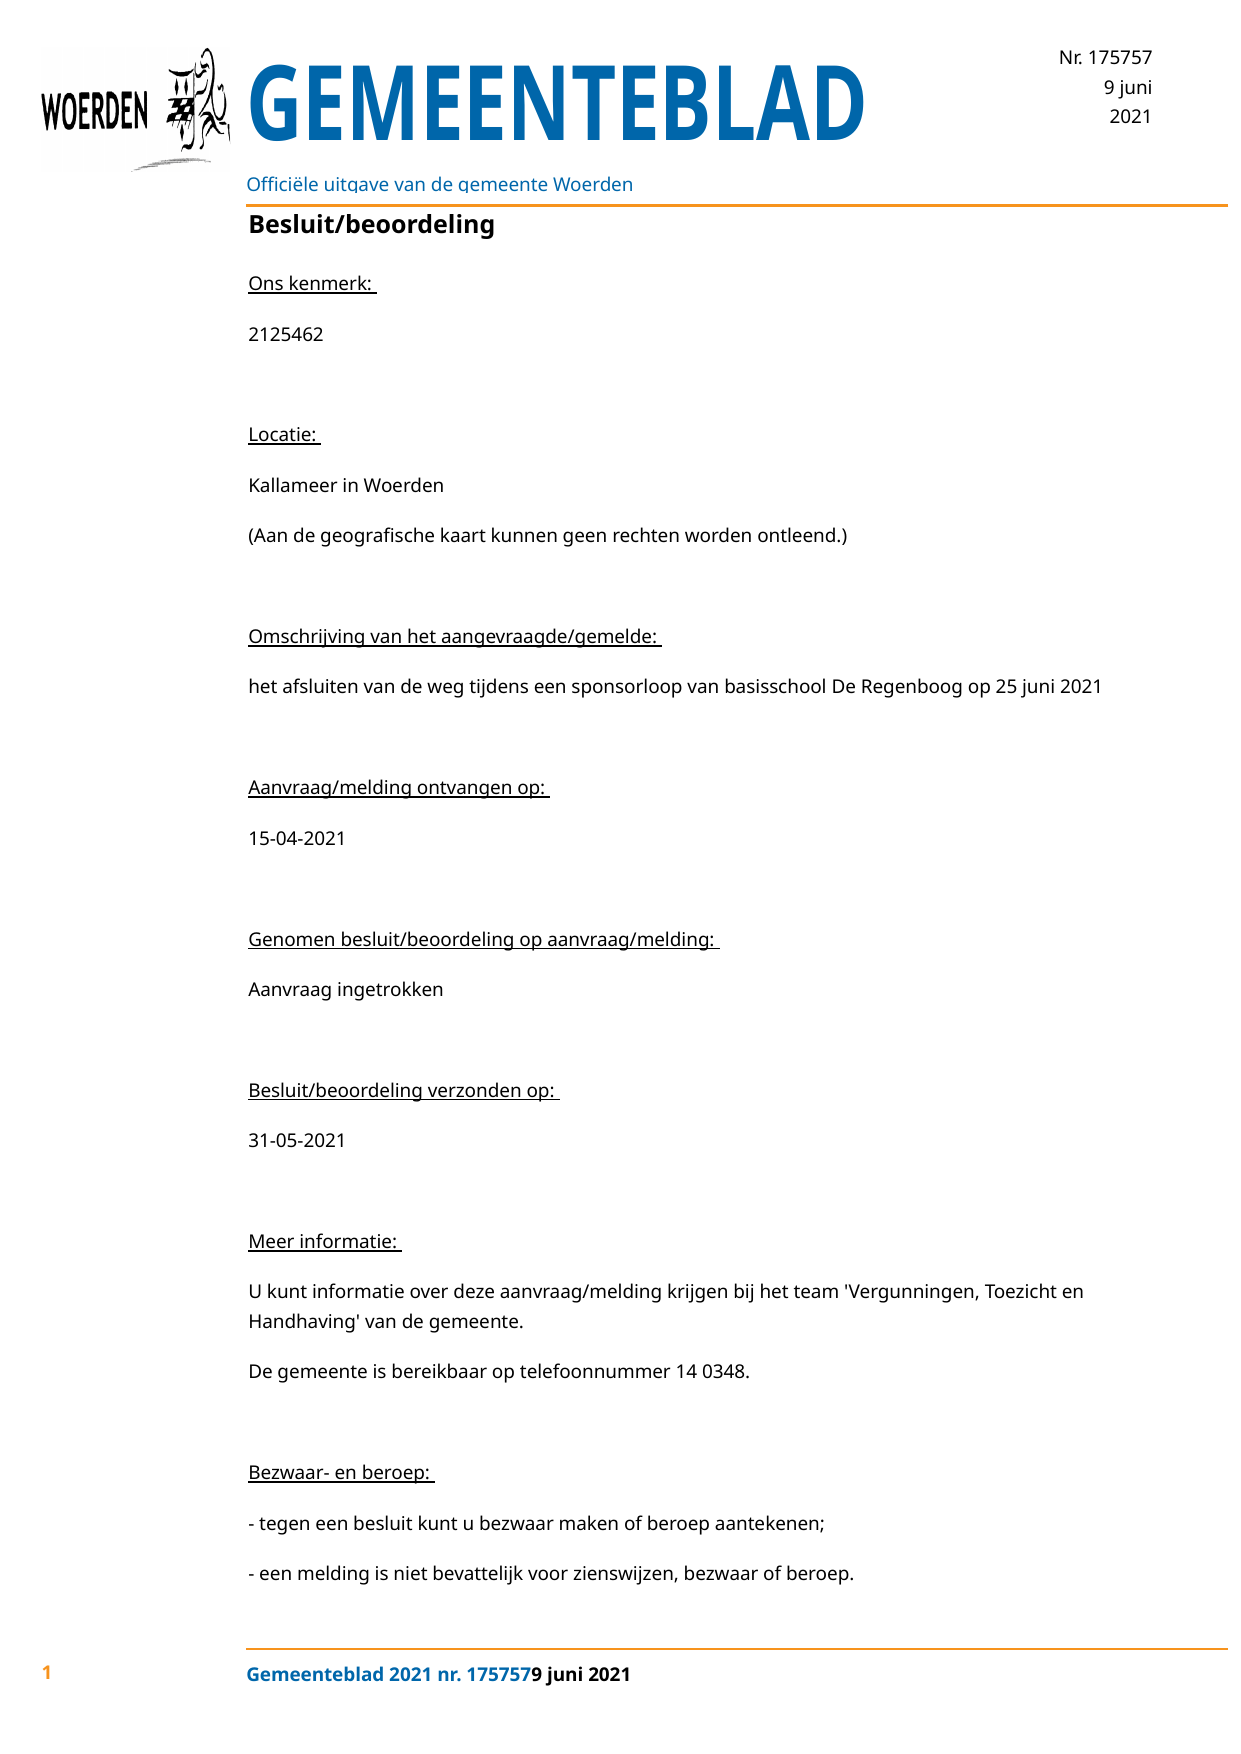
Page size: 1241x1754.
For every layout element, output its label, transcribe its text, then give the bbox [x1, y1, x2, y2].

text 2125462 [248, 321, 1152, 346]
text 31-05-2021 [248, 1127, 1152, 1153]
text Genomen besluit/beoordeling op aanvraag/melding: [248, 926, 1152, 951]
text het afsluiten van de weg tijdens een sponsorloop van basisschool De Regenboog op 25 juni 2021 [248, 674, 1152, 699]
text Bezwaar- en beroep: [248, 1459, 1152, 1485]
text Meer informatie: [248, 1228, 1152, 1254]
text Aanvraag/melding ontvangen op: [248, 774, 1152, 800]
text - tegen een besluit kunt u bezwaar maken of beroep aantekenen; [248, 1510, 1152, 1536]
text 15-04-2021 [248, 825, 1152, 851]
text De gemeente is bereikbaar op telefoonnummer 14 0348. [248, 1359, 1152, 1384]
picture [41, 47, 231, 172]
text Besluit/beoordeling [248, 207, 1152, 241]
text - een melding is niet bevattelijk voor zienswijzen, bezwaar of beroep. [248, 1560, 1152, 1586]
text U kunt informatie over deze aanvraag/melding krijgen bij het team 'Vergunningen, Toezicht en Handhaving' van de gemeente. [248, 1279, 1152, 1334]
text Ons kenmerk: [248, 270, 1152, 296]
text (Aan de geografische kaart kunnen geen rechten worden ontleend.) [248, 522, 1152, 548]
text Besluit/beoordeling verzonden op: [248, 1077, 1152, 1103]
text Aanvraag ingetrokken [248, 976, 1152, 1002]
text Locatie: [248, 422, 1152, 447]
text Kallameer in Woerden [248, 472, 1152, 498]
text Omschrijving van het aangevraagde/gemelde: [248, 623, 1152, 649]
